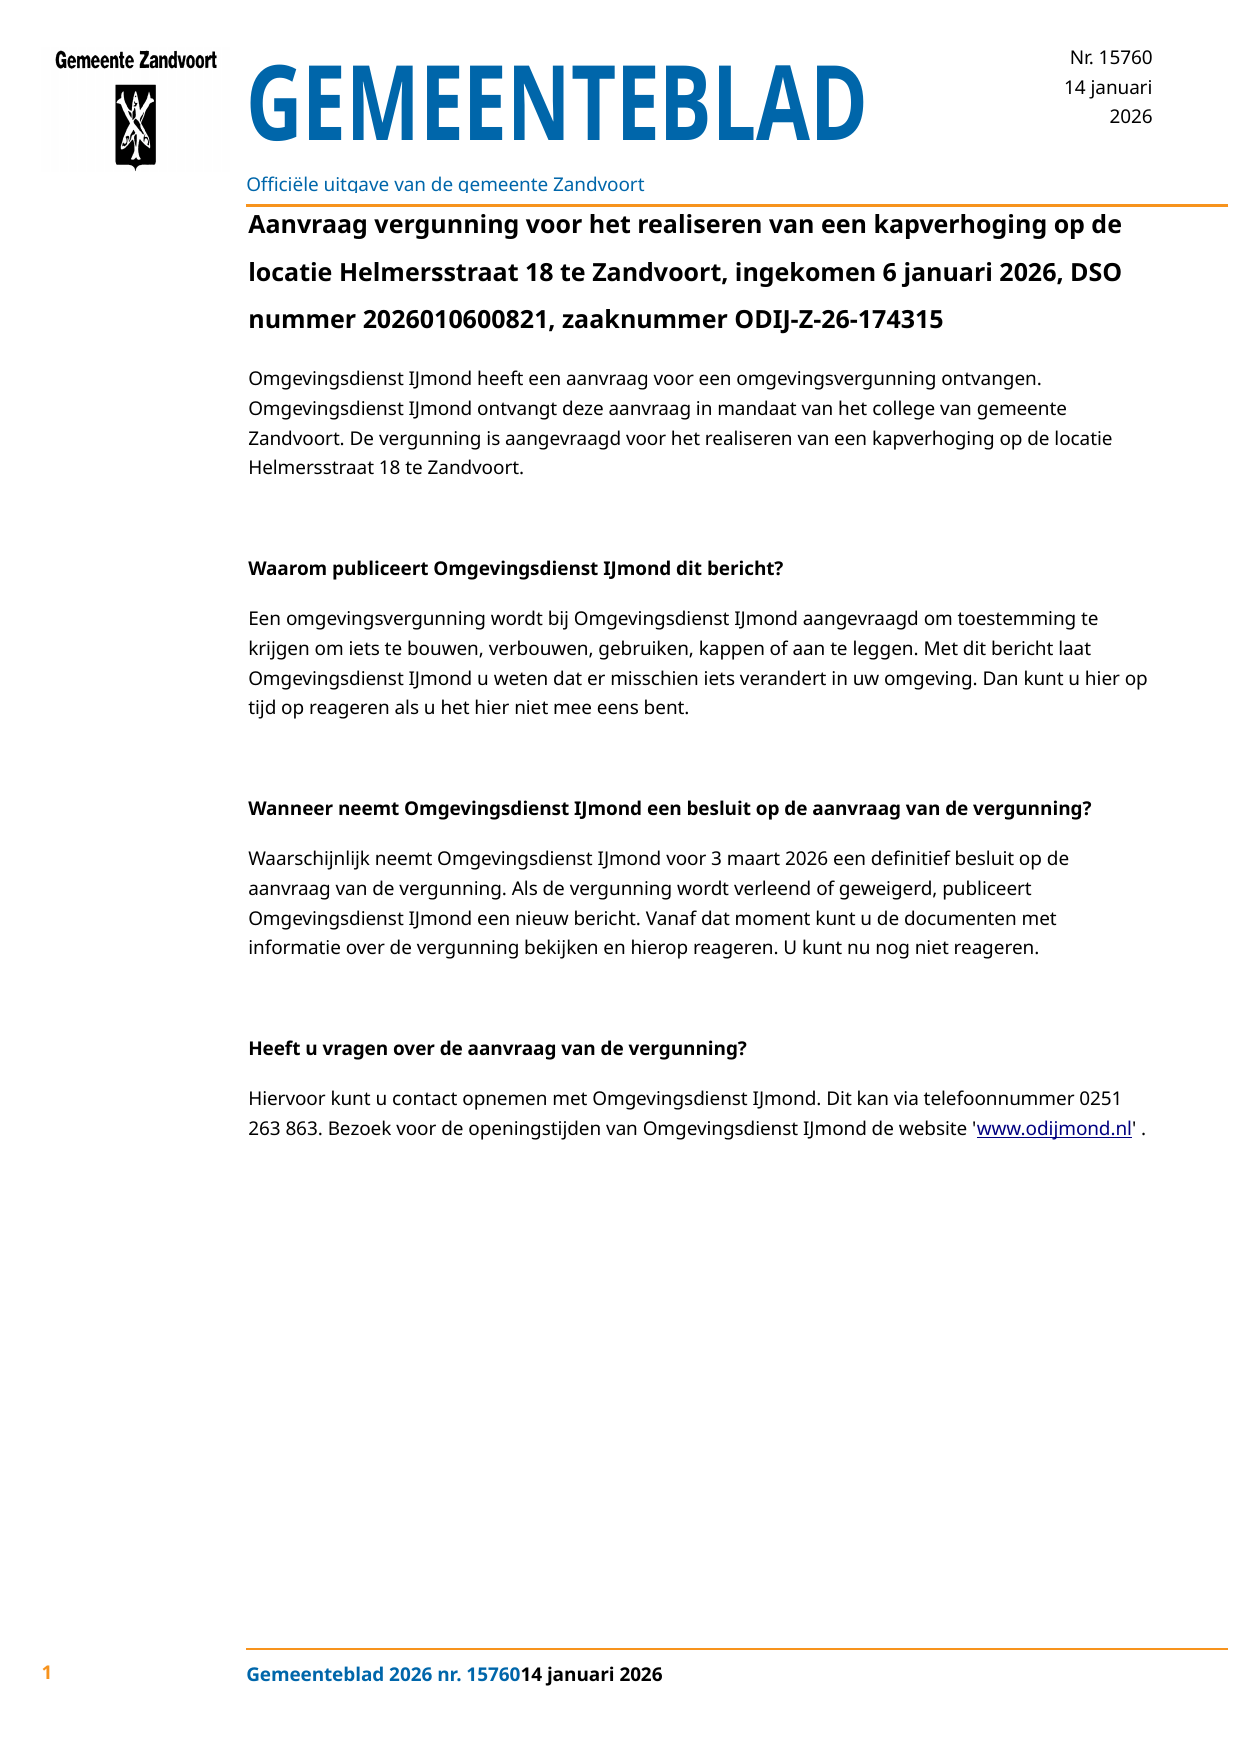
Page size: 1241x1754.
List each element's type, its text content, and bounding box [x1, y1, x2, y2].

text Waarschijnlijk neemt Omgevingsdienst IJmond voor 3 maart 2026 een definitief besluit op de aanvraag van de vergunning. Als de vergunning wordt verleend of geweigerd, publiceert Omgevingsdienst IJmond een nieuw bericht. Vanaf dat moment kunt u de documenten met informatie over de vergunning bekijken en hierop reageren. U kunt nu nog niet reageren. [248, 846, 1152, 960]
text Waarom publiceert Omgevingsdienst IJmond dit bericht? [248, 555, 1152, 581]
text Heeft u vragen over de aanvraag van de vergunning? [248, 1035, 1152, 1061]
text Een omgevingsvergunning wordt bij Omgevingsdienst IJmond aangevraagd om toestemming te krijgen om iets te bouwen, verbouwen, gebruiken, kappen of aan te leggen. Met dit bericht laat Omgevingsdienst IJmond u weten dat er misschien iets verandert in uw omgeving. Dan kunt u hier op tijd op reageren als u het hier niet mee eens bent. [248, 606, 1152, 720]
picture [41, 47, 231, 172]
text Aanvraag vergunning voor het realiseren van een kapverhoging op de locatie Helmersstraat 18 te Zandvoort, ingekomen 6 januari 2026, DSO nummer 2026010600821, zaaknummer ODIJ-Z-26-174315 [248, 207, 1152, 336]
text Hiervoor kunt u contact opnemen met Omgevingsdienst IJmond. Dit kan via telefoonnummer 0251 263 863. Bezoek voor de openingstijden van Omgevingsdienst IJmond de website 'www.odijmond.nl' . [248, 1086, 1152, 1141]
text Wanneer neemt Omgevingsdienst IJmond een besluit op de aanvraag van de vergunning? [248, 795, 1152, 821]
text Omgevingsdienst IJmond heeft een aanvraag voor een omgevingsvergunning ontvangen. Omgevingsdienst IJmond ontvangt deze aanvraag in mandaat van het college van gemeente Zandvoort. De vergunning is aangevraagd voor het realiseren van een kapverhoging op de locatie Helmersstraat 18 te Zandvoort. [248, 366, 1152, 480]
